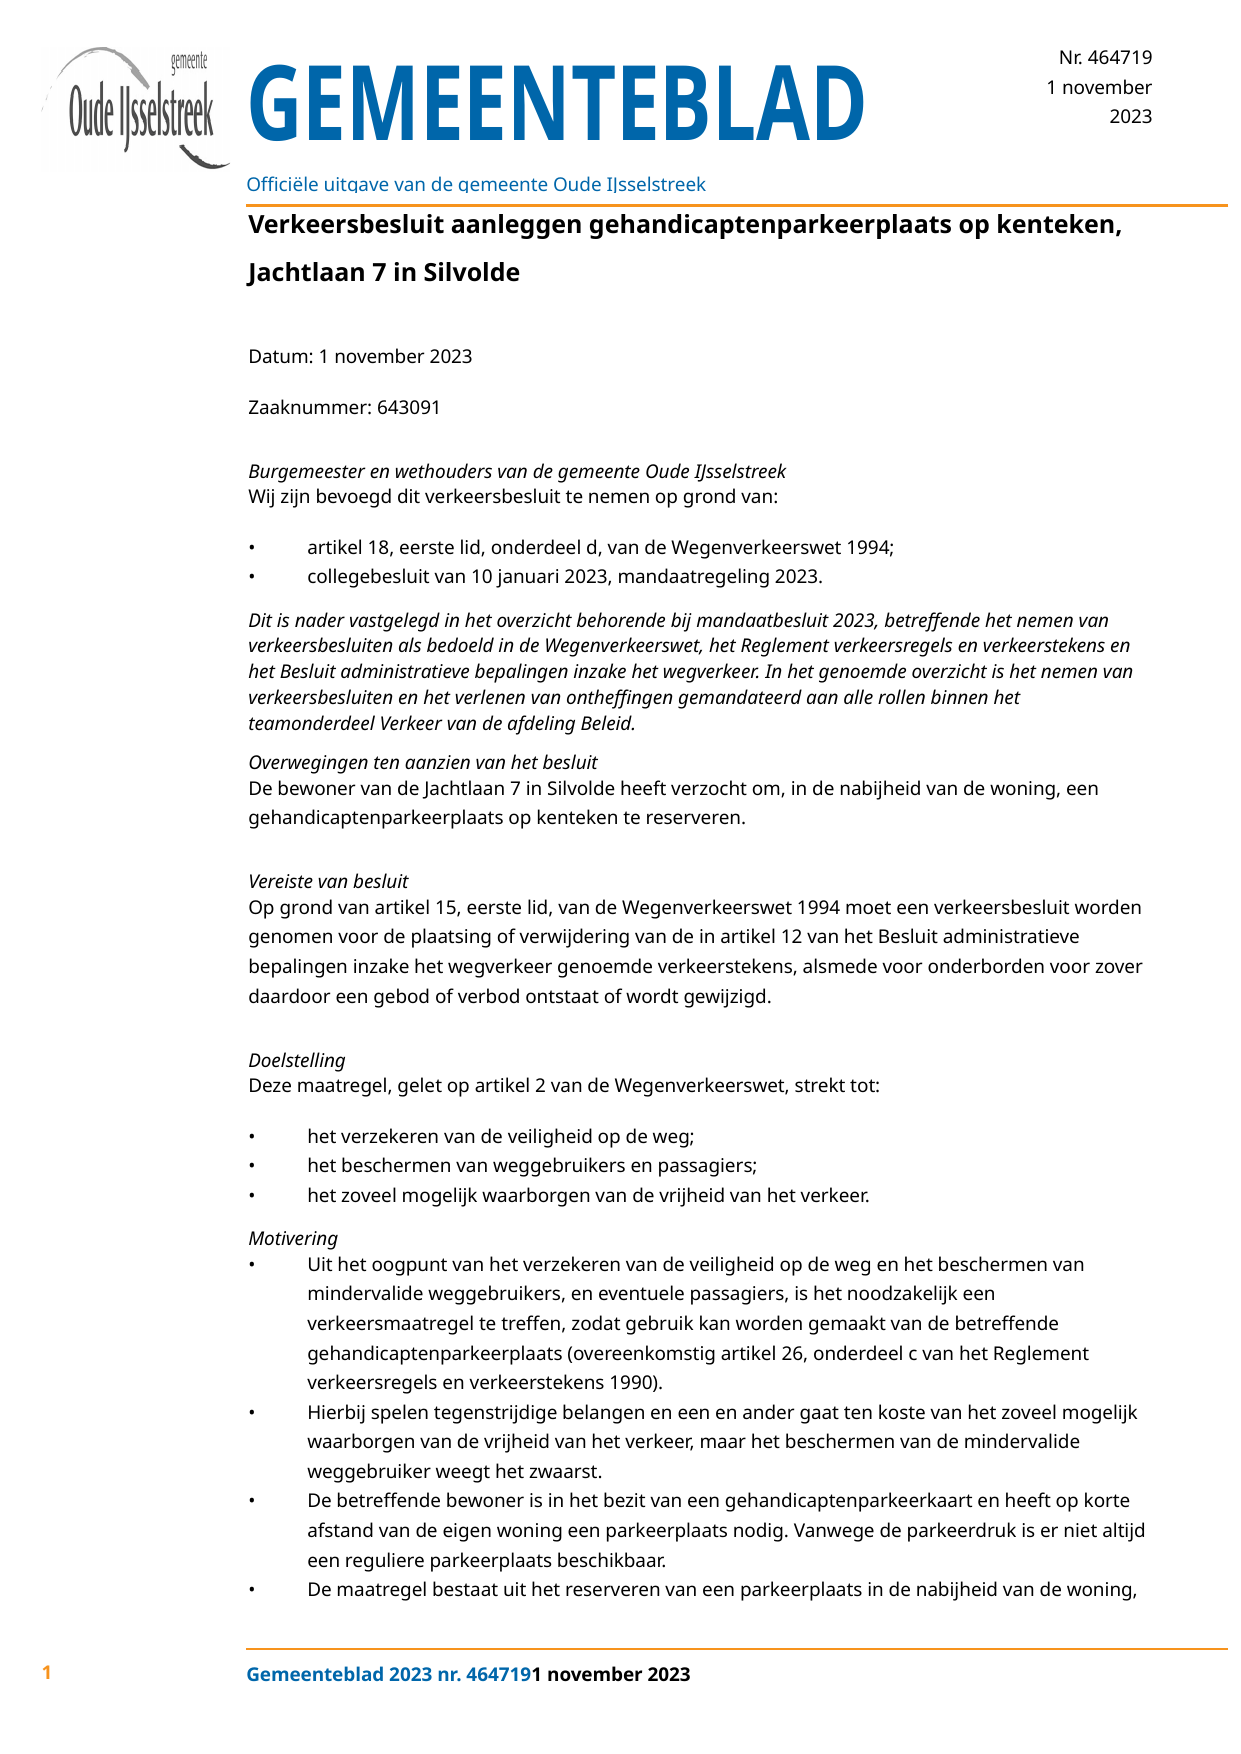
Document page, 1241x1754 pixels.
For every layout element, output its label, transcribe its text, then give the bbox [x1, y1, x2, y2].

list het zoveel mogelijk waarborgen van de vrijheid van het verkeer. [248, 1182, 1152, 1208]
list artikel 18, eerste lid, onderdeel d, van de Wegenverkeerswet 1994; [248, 534, 1152, 560]
text Motivering [248, 1225, 1152, 1251]
list Uit het oogpunt van het verzekeren van de veiligheid op de weg en het beschermen van mindervalide weggebruikers, en eventuele passagiers, is het noodzakelijk een verkeersmaatregel te treffen, zodat gebruik kan worden gemaakt van de betreffende gehandicaptenparkeerplaats (overeenkomstig artikel 26, onderdeel c van het Reglement verkeersregels en verkeerstekens 1990). [248, 1251, 1152, 1395]
picture [41, 47, 231, 172]
text Doelstelling [248, 1047, 1152, 1072]
list Hierbij spelen tegenstrijdige belangen en een en ander gaat ten koste van het zoveel mogelijk waarborgen van de vrijheid van het verkeer, maar het beschermen van de mindervalide weggebruiker weegt het zwaarst. [248, 1399, 1152, 1484]
text Zaaknummer: 643091 [248, 394, 1152, 420]
text Burgemeester en wethouders van de gemeente Oude IJsselstreek [248, 458, 1152, 484]
text Verkeersbesluit aanleggen gehandicaptenparkeerplaats op kenteken, Jachtlaan 7 in Silvolde [248, 207, 1152, 288]
list het beschermen van weggebruikers en passagiers; [248, 1152, 1152, 1178]
text Overwegingen ten aanzien van het besluit [248, 749, 1152, 775]
text Datum: 1 november 2023 [248, 344, 1152, 369]
text Deze maatregel, gelet op artikel 2 van de Wegenverkeerswet, strekt tot: [248, 1072, 1152, 1098]
text Op grond van artikel 15, eerste lid, van de Wegenverkeerswet 1994 moet een verkeersbesluit worden genomen voor de plaatsing of verwijdering van de in artikel 12 van het Besluit administratieve bepalingen inzake het wegverkeer genoemde verkeerstekens, alsmede voor onderborden voor zover daardoor een gebod of verbod ontstaat of wordt gewijzigd. [248, 894, 1152, 1008]
text De bewoner van de Jachtlaan 7 in Silvolde heeft verzocht om, in de nabijheid van de woning, een gehandicaptenparkeerplaats op kenteken te reserveren. [248, 775, 1152, 830]
list collegebesluit van 10 januari 2023, mandaatregeling 2023. [248, 564, 1152, 589]
list De maatregel bestaat uit het reserveren van een parkeerplaats in de nabijheid van de woning, [248, 1576, 1152, 1602]
text Wij zijn bevoegd dit verkeersbesluit te nemen op grond van: [248, 484, 1152, 509]
text Dit is nader vastgelegd in het overzicht behorende bij mandaatbesluit 2023, betreffende het nemen van verkeersbesluiten als bedoeld in de Wegenverkeerswet, het Reglement verkeersregels en verkeerstekens en het Besluit administratieve bepalingen inzake het wegverkeer. In het genoemde overzicht is het nemen van verkeersbesluiten en het verlenen van ontheffingen gemandateerd aan alle rollen binnen het teamonderdeel Verkeer van de afdeling Beleid. [248, 607, 1152, 736]
list het verzekeren van de veiligheid op de weg; [248, 1123, 1152, 1149]
list De betreffende bewoner is in het bezit van een gehandicaptenparkeerkaart en heeft op korte afstand van de eigen woning een parkeerplaats nodig. Vanwege de parkeerdruk is er niet altijd een reguliere parkeerplaats beschikbaar. [248, 1488, 1152, 1572]
text Vereiste van besluit [248, 868, 1152, 894]
